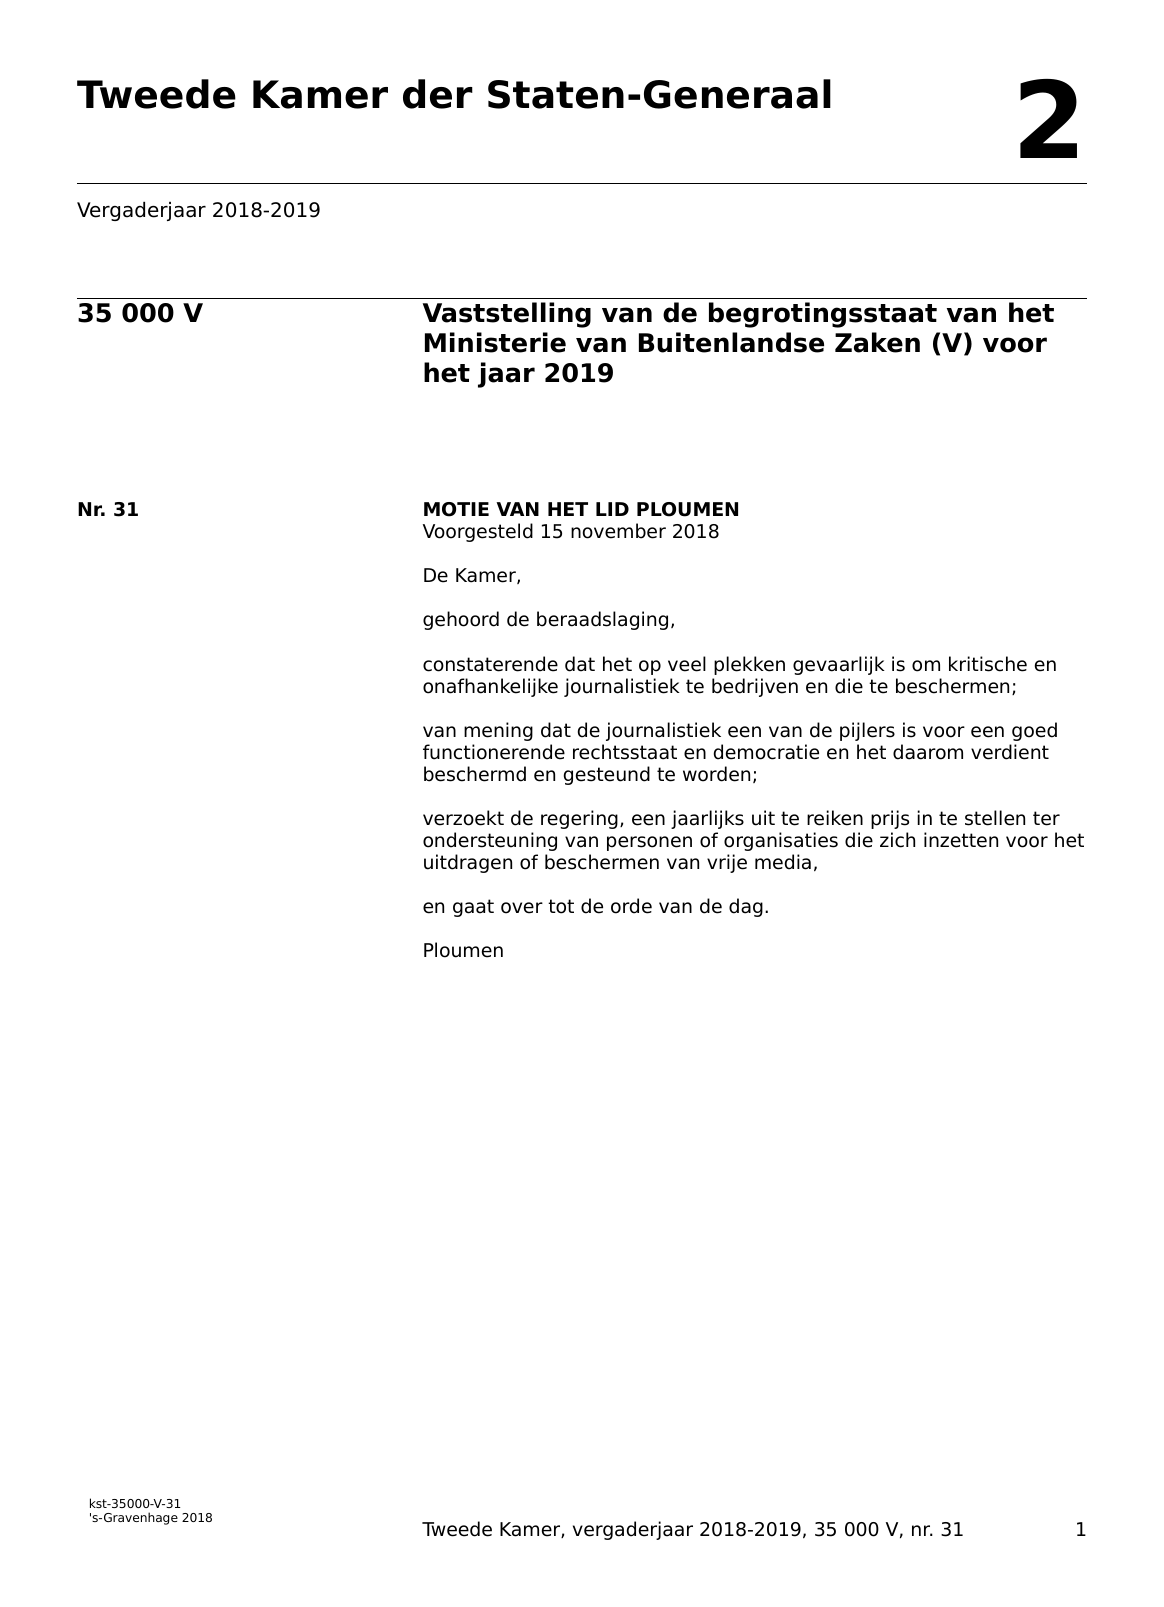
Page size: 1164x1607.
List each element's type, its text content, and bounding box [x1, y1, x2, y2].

text De Kamer, [422, 565, 1087, 587]
text kst-35000-V-31 [88, 1497, 323, 1511]
table_header 2 [886, 59, 1087, 183]
text verzoekt de regering, een jaarlijks uit te reiken prijs in te stellen ter ondersteuning van personen of organisaties die zich inzetten voor het uitdragen of beschermen van vrije media, [422, 808, 1087, 874]
text Voorgesteld 15 november 2018 [422, 521, 1087, 543]
text constaterende dat het op veel plekken gevaarlijk is om kritische en onafhankelijke journalistiek te bedrijven en die te beschermen; [422, 653, 1087, 697]
text Ploumen [422, 940, 1087, 962]
subtitle 35 000 V Vaststelling van de begrotingsstaat van het Ministerie van Buitenlandse Zaken (V) voor het jaar 2019 [77, 299, 1087, 388]
text 's-Gravenhage 2018 [88, 1511, 323, 1525]
table_cell Vergaderjaar 2018-2019 [77, 184, 1087, 298]
text van mening dat de journalistiek een van de pijlers is voor een goed functionerende rechtsstaat en democratie en het daarom verdient beschermd en gesteund te worden; [422, 720, 1087, 786]
text gehoord de beraadslaging, [422, 609, 1087, 631]
table_header Tweede Kamer der Staten-Generaal [77, 59, 886, 183]
subtitle Nr. 31 MOTIE VAN HET LID PLOUMEN [77, 499, 1087, 521]
text en gaat over tot de orde van de dag. [422, 896, 1087, 918]
